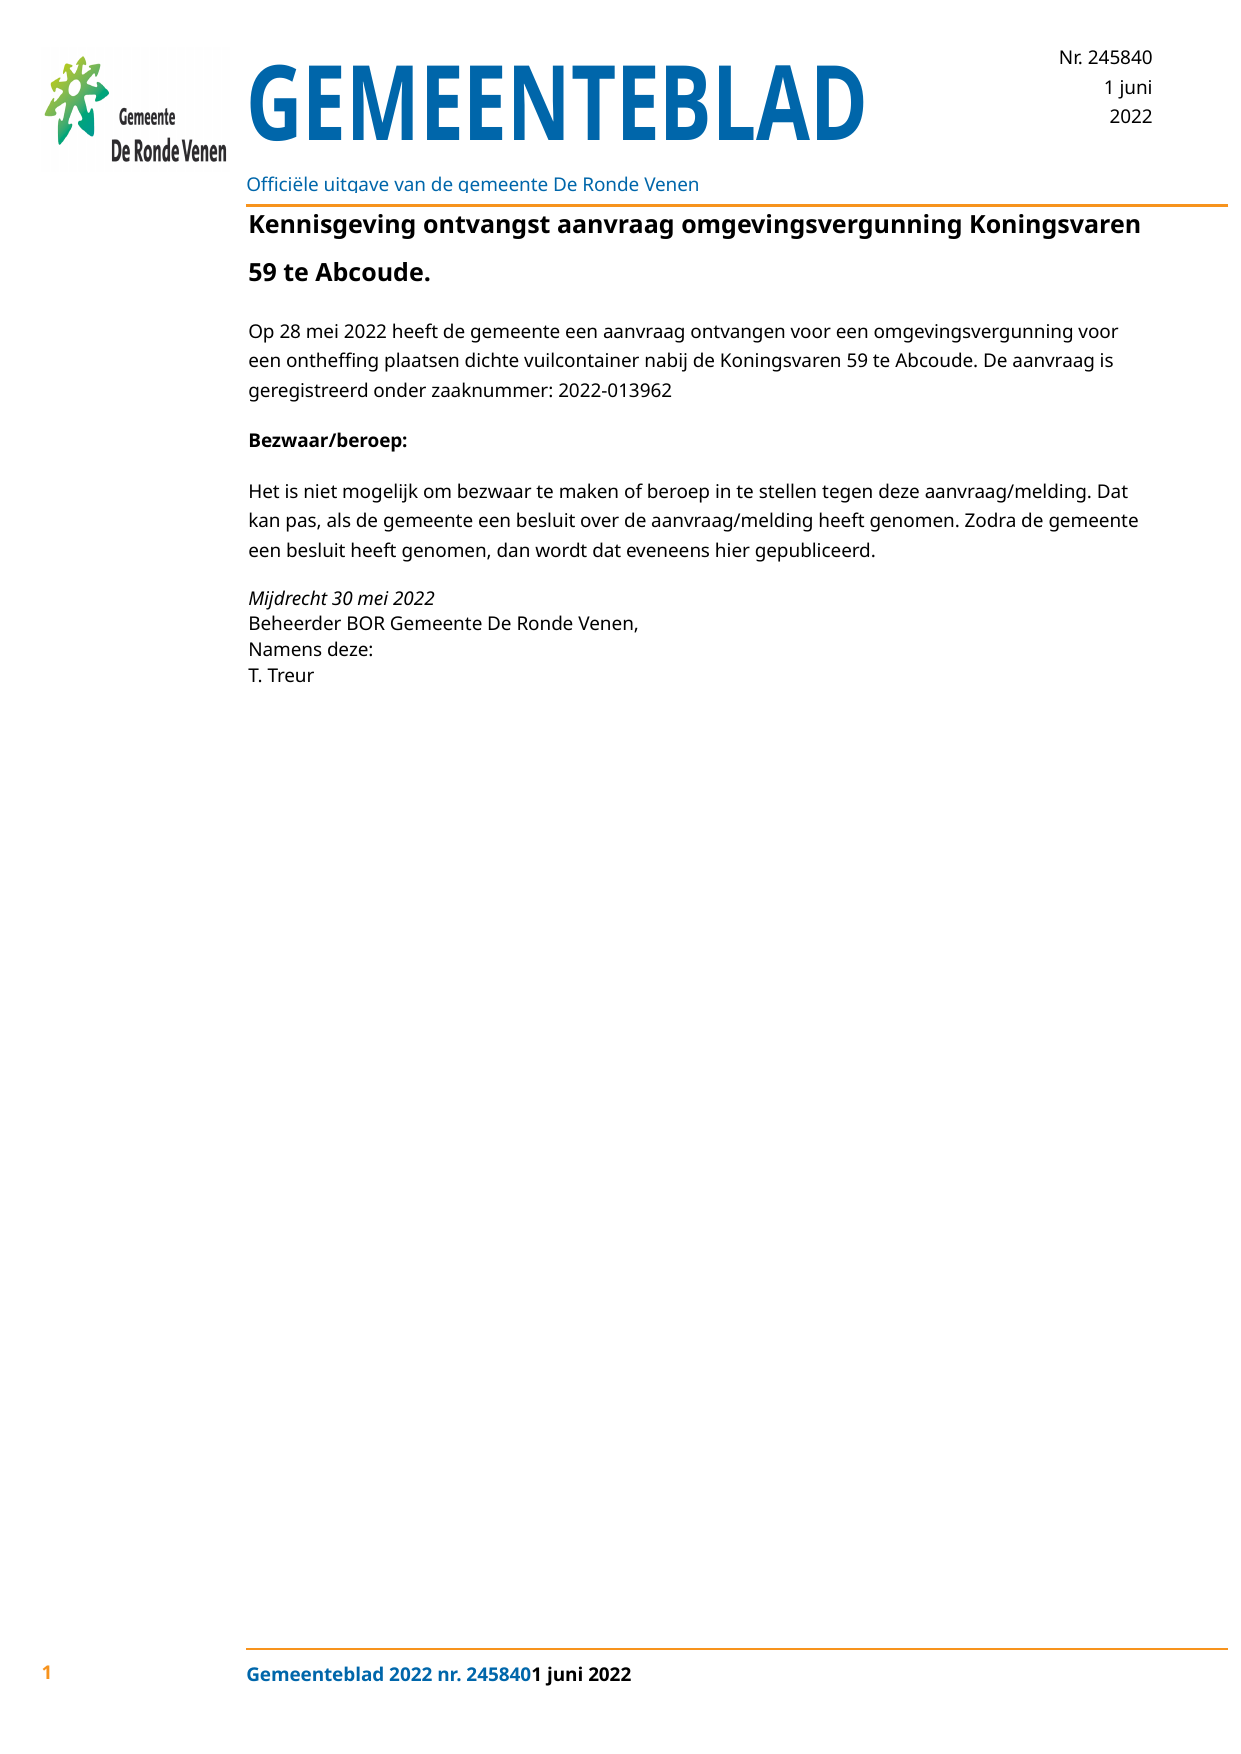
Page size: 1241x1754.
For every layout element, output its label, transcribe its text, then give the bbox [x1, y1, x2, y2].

text Kennisgeving ontvangst aanvraag omgevingsvergunning Koningsvaren 59 te Abcoude. [248, 207, 1152, 288]
text T. Treur [248, 662, 1152, 688]
text Mijdrecht 30 mei 2022 [248, 585, 1152, 611]
text Op 28 mei 2022 heeft de gemeente een aanvraag ontvangen voor een omgevingsvergunning voor een ontheffing plaatsen dichte vuilcontainer nabij de Koningsvaren 59 te Abcoude. De aanvraag is geregistreerd onder zaaknummer: 2022-013962 [248, 318, 1152, 403]
picture [41, 47, 231, 172]
text Het is niet mogelijk om bezwaar te maken of beroep in te stellen tegen deze aanvraag/melding. Dat kan pas, als de gemeente een besluit over de aanvraag/melding heeft genomen. Zodra de gemeente een besluit heeft genomen, dan wordt dat eveneens hier gepubliceerd. [248, 478, 1152, 563]
text Bezwaar/beroep: [248, 427, 1152, 453]
text Beheerder BOR Gemeente De Ronde Venen, [248, 611, 1152, 636]
text Namens deze: [248, 636, 1152, 662]
